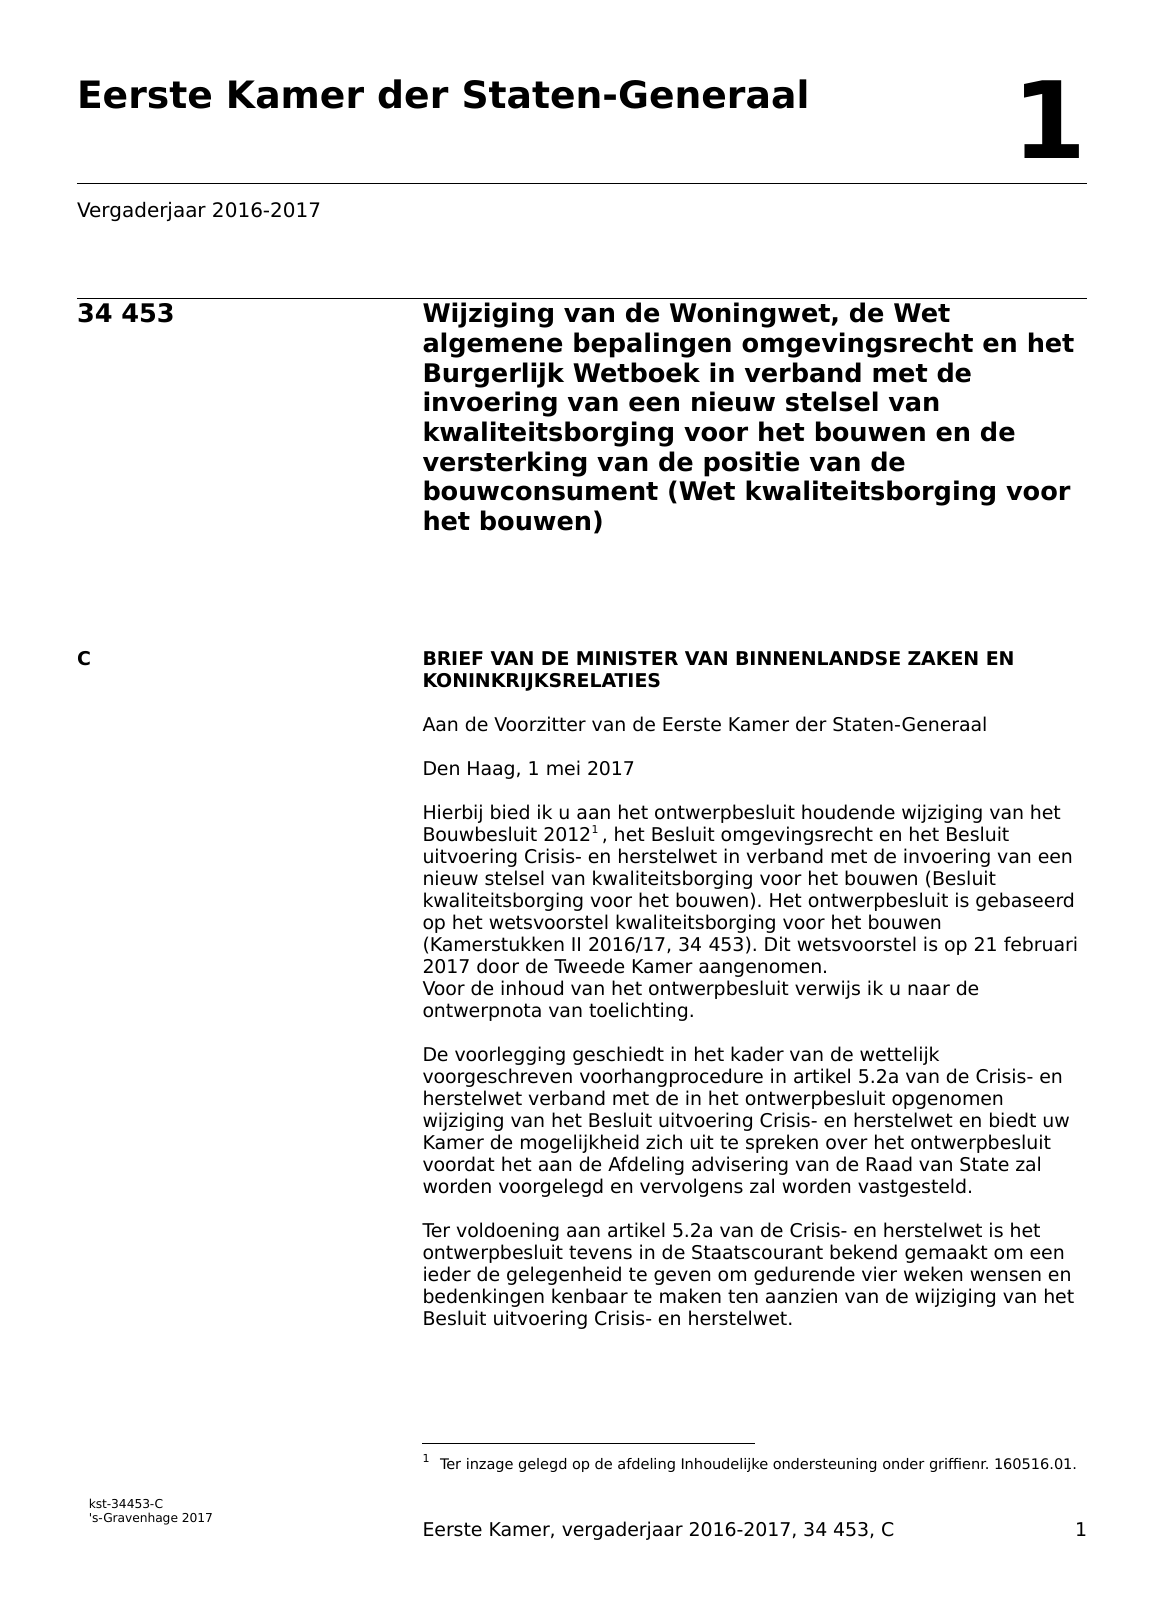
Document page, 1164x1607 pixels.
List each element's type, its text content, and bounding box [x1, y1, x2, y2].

table_header Eerste Kamer der Staten-Generaal [77, 59, 886, 183]
text Den Haag, 1 mei 2017 [422, 758, 1087, 780]
text kst-34453-C [88, 1497, 323, 1511]
table_cell Vergaderjaar 2016-2017 [77, 184, 1087, 298]
text Voor de inhoud van het ontwerpbesluit verwijs ik u naar de ontwerpnota van toelichting. [422, 978, 1087, 1022]
text Ter inzage gelegd op de afdeling Inhoudelijke ondersteuning onder griffienr. 160516.01. [422, 1452, 1087, 1474]
text Hierbij bied ik u aan het ontwerpbesluit houdende wijziging van het Bouwbesluit 2012, het Besluit omgevingsrecht en het Besluit uitvoering Crisis- en herstelwet in verband met de invoering van een nieuw stelsel van kwaliteitsborging voor het bouwen (Besluit kwaliteitsborging voor het bouwen). Het ontwerpbesluit is gebaseerd op het wetsvoorstel kwaliteitsborging voor het bouwen (Kamerstukken II 2016/17, 34 453). Dit wetsvoorstel is op 21 februari 2017 door de Tweede Kamer aangenomen. [422, 802, 1087, 978]
table_header 1 [886, 59, 1087, 183]
subtitle 34 453 Wijziging van de Woningwet, de Wet algemene bepalingen omgevingsrecht en het Burgerlijk Wetboek in verband met de invoering van een nieuw stelsel van kwaliteitsborging voor het bouwen en de versterking van de positie van de bouwconsument (Wet kwaliteitsborging voor het bouwen) [77, 299, 1087, 536]
text 's-Gravenhage 2017 [88, 1511, 323, 1525]
text Ter voldoening aan artikel 5.2a van de Crisis- en herstelwet is het ontwerpbesluit tevens in de Staatscourant bekend gemaakt om een ieder de gelegenheid te geven om gedurende vier weken wensen en bedenkingen kenbaar te maken ten aanzien van de wijziging van het Besluit uitvoering Crisis- en herstelwet. [422, 1220, 1087, 1330]
text De voorlegging geschiedt in het kader van de wettelijk voorgeschreven voorhangprocedure in artikel 5.2a van de Crisis- en herstelwet verband met de in het ontwerpbesluit opgenomen wijziging van het Besluit uitvoering Crisis- en herstelwet en biedt uw Kamer de mogelijkheid zich uit te spreken over het ontwerpbesluit voordat het aan de Afdeling advisering van de Raad van State zal worden voorgelegd en vervolgens zal worden vastgesteld. [422, 1044, 1087, 1198]
subtitle C BRIEF VAN DE MINISTER VAN BINNENLANDSE ZAKEN EN KONINKRIJKSRELATIES [77, 647, 1087, 691]
text Aan de Voorzitter van de Eerste Kamer der Staten-Generaal [422, 714, 1087, 736]
